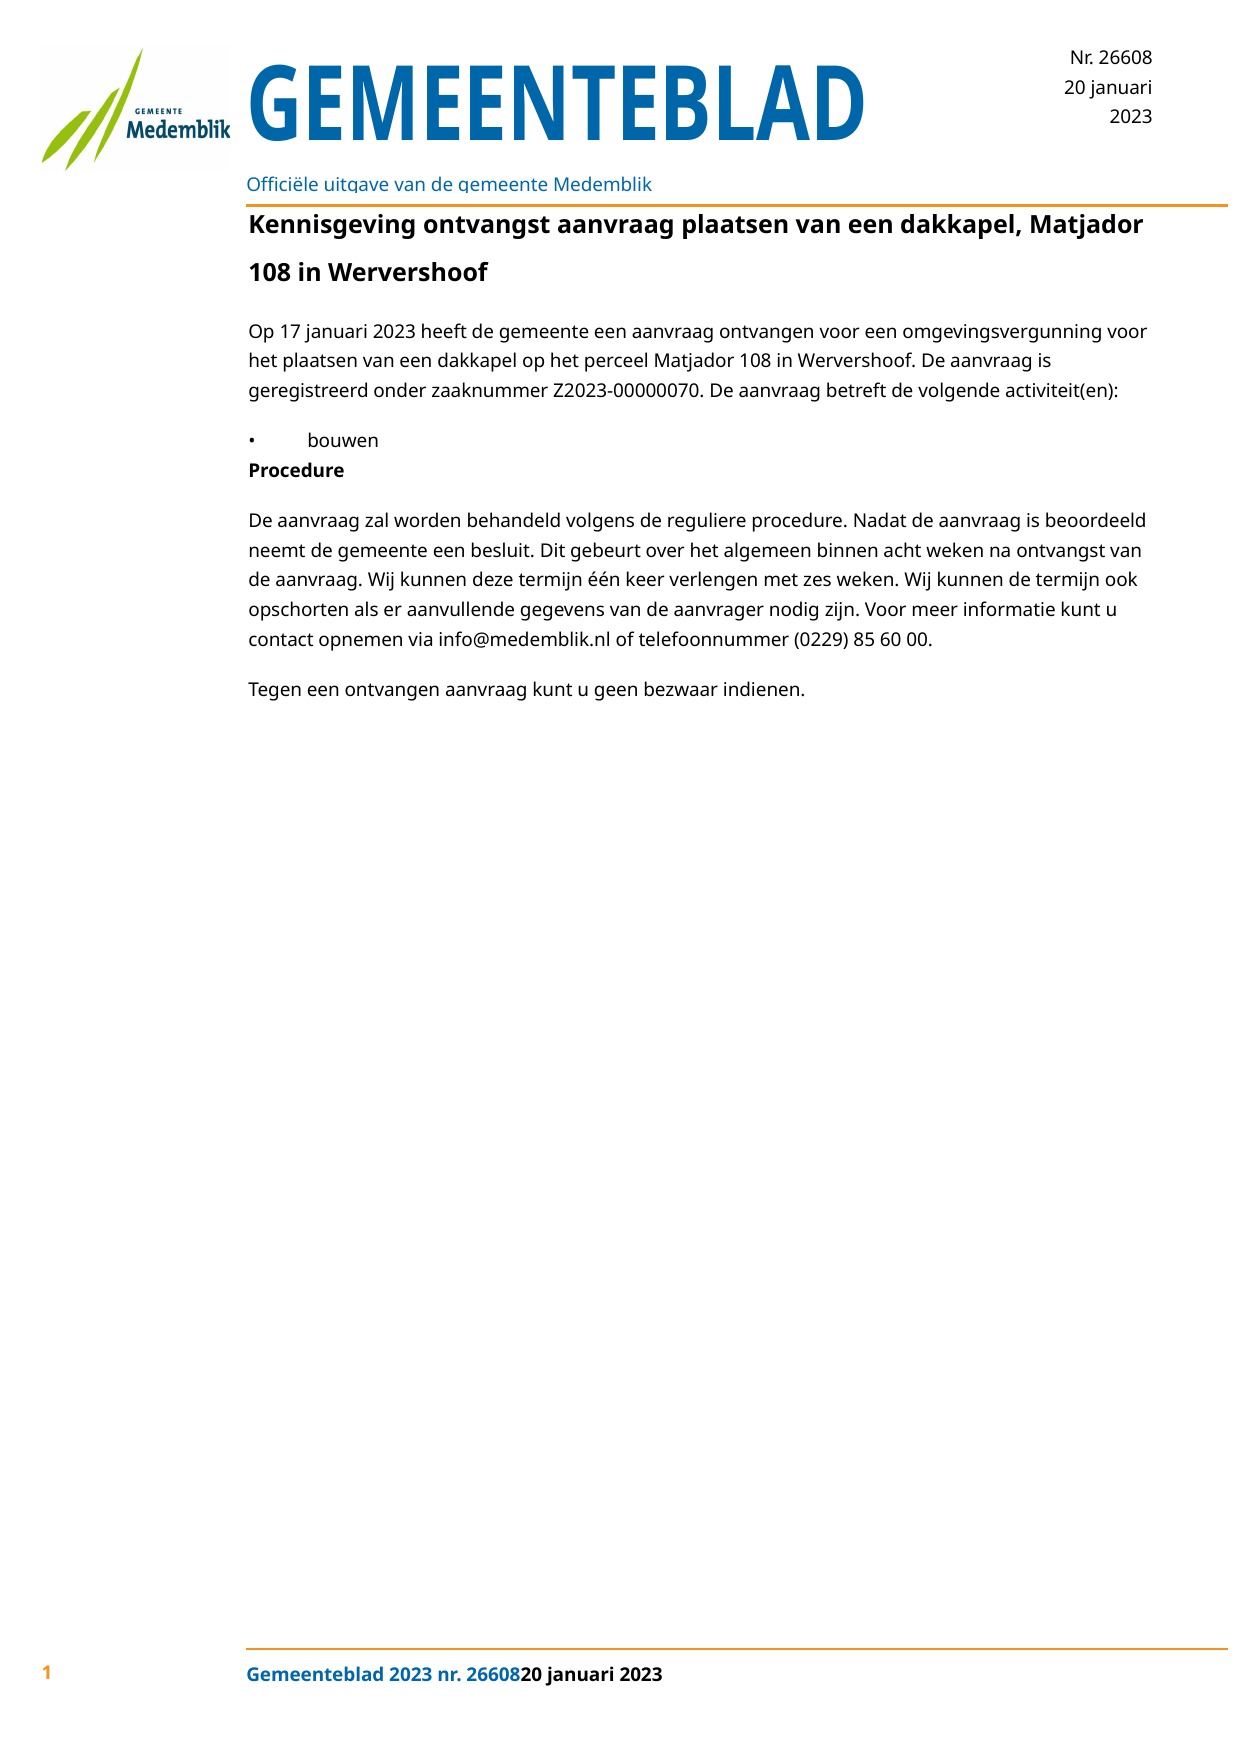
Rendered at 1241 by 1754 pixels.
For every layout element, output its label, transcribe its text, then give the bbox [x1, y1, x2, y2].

text Tegen een ontvangen aanvraag kunt u geen bezwaar indienen. [248, 676, 1152, 702]
list bouwen [248, 427, 1152, 453]
text Kennisgeving ontvangst aanvraag plaatsen van een dakkapel, Matjador 108 in Wervershoof [248, 207, 1152, 288]
text Op 17 januari 2023 heeft de gemeente een aanvraag ontvangen voor een omgevingsvergunning voor het plaatsen van een dakkapel op het perceel Matjador 108 in Wervershoof. De aanvraag is geregistreerd onder zaaknummer Z2023-00000070. De aanvraag betreft de volgende activiteit(en): [248, 318, 1152, 403]
text Procedure [248, 457, 1152, 483]
picture [41, 47, 231, 172]
text De aanvraag zal worden behandeld volgens de reguliere procedure. Nadat de aanvraag is beoordeeld neemt de gemeente een besluit. Dit gebeurt over het algemeen binnen acht weken na ontvangst van de aanvraag. Wij kunnen deze termijn één keer verlengen met zes weken. Wij kunnen de termijn ook opschorten als er aanvullende gegevens van de aanvrager nodig zijn. Voor meer informatie kunt u contact opnemen via info@medemblik.nl of telefoonnummer (0229) 85 60 00. [248, 507, 1152, 652]
